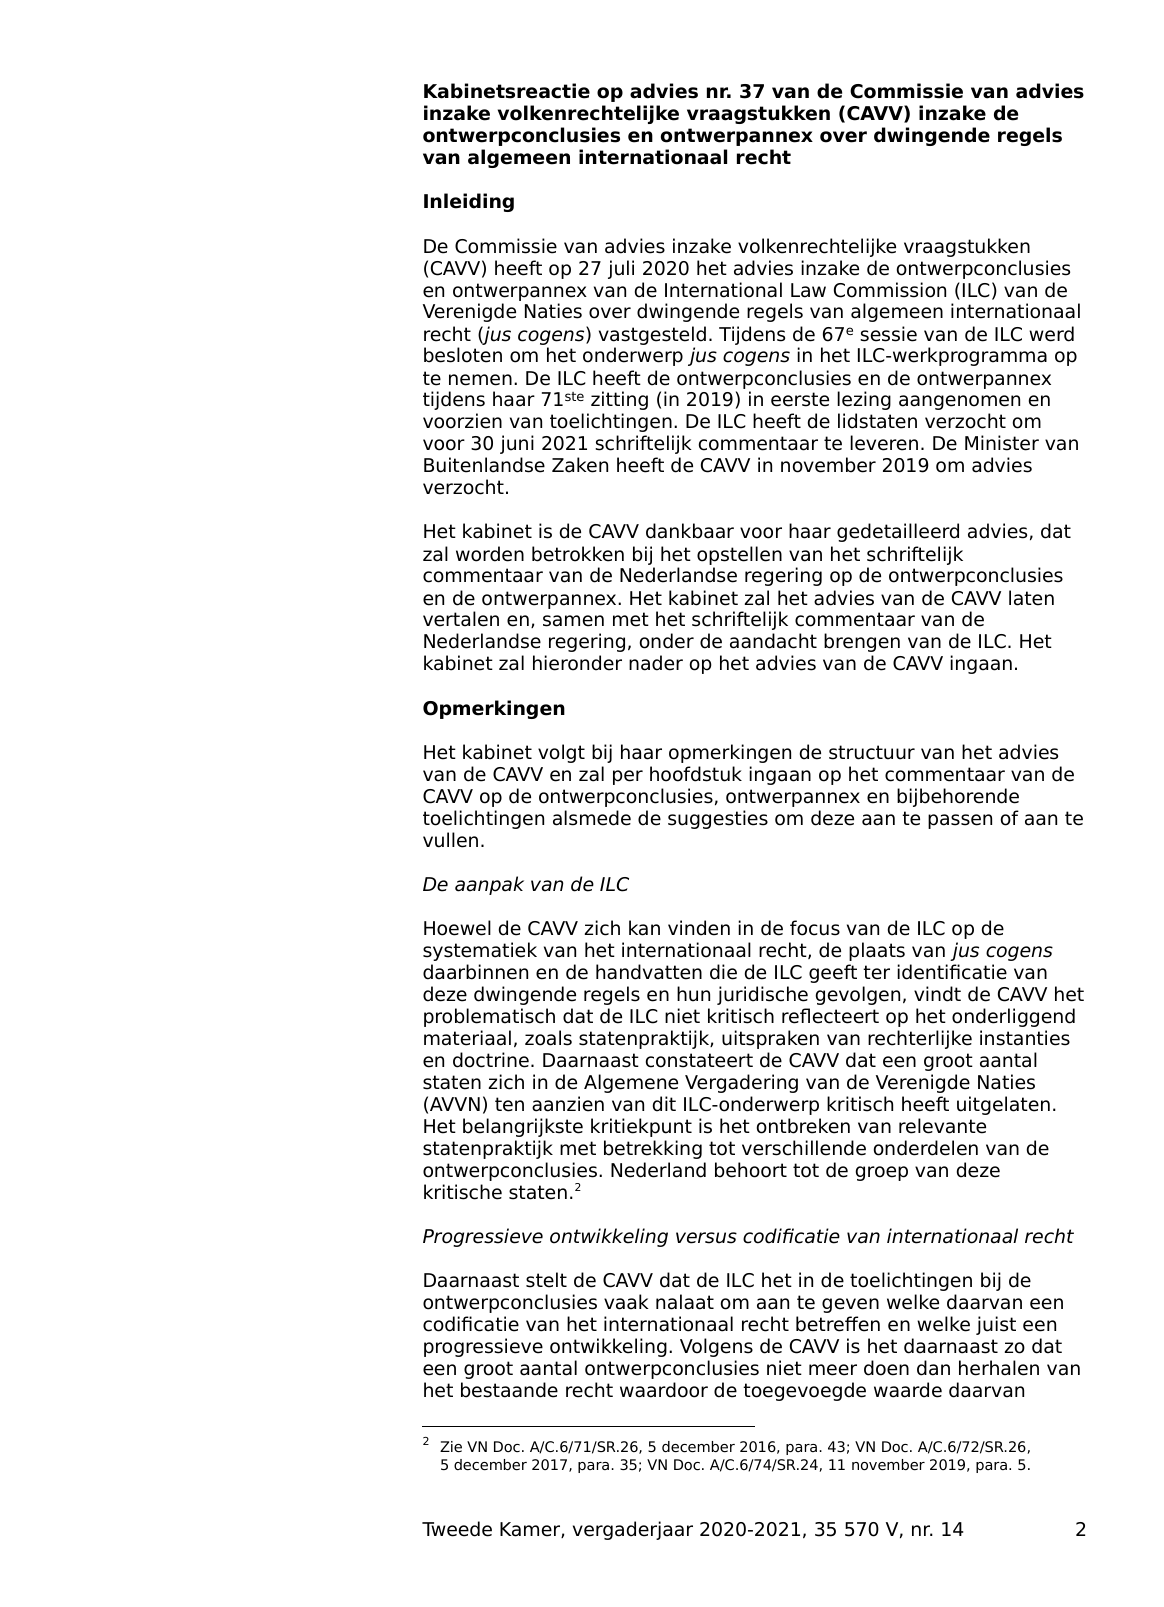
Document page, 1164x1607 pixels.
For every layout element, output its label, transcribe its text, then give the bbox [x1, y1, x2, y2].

text Hoewel de CAVV zich kan vinden in de focus van de ILC op de systematiek van het internationaal recht, de plaats van jus cogens daarbinnen en de handvatten die de ILC geeft ter identificatie van deze dwingende regels en hun juridische gevolgen, vindt de CAVV het problematisch dat de ILC niet kritisch reflecteert op het onderliggend materiaal, zoals statenpraktijk, uitspraken van rechterlijke instanties en doctrine. Daarnaast constateert de CAVV dat een groot aantal staten zich in de Algemene Vergadering van de Verenigde Naties (AVVN) ten aanzien van dit ILC-onderwerp kritisch heeft uitgelaten. Het belangrijkste kritiekpunt is het ontbreken van relevante statenpraktijk met betrekking tot verschillende onderdelen van de ontwerpconclusies. Nederland behoort tot de groep van deze kritische staten. [422, 918, 1087, 1204]
subtitle Kabinetsreactie op advies nr. 37 van de Commissie van advies inzake volkenrechtelijke vraagstukken (CAVV) inzake de ontwerpconclusies en ontwerpannex over dwingende regels van algemeen internationaal recht [422, 81, 1087, 169]
text Zie VN Doc. A/C.6/71/SR.26, 5 december 2016, para. 43; VN Doc. A/C.6/72/SR.26, 5 december 2017, para. 35; VN Doc. A/C.6/74/SR.24, 11 november 2019, para. 5. [422, 1435, 1087, 1474]
subtitle De aanpak van de ILC [422, 874, 1087, 896]
subtitle Opmerkingen [422, 697, 1087, 719]
subtitle Progressieve ontwikkeling versus codificatie van internationaal recht [422, 1226, 1087, 1248]
text Het kabinet is de CAVV dankbaar voor haar gedetailleerd advies, dat zal worden betrokken bij het opstellen van het schriftelijk commentaar van de Nederlandse regering op de ontwerpconclusies en de ontwerpannex. Het kabinet zal het advies van de CAVV laten vertalen en, samen met het schriftelijk commentaar van de Nederlandse regering, onder de aandacht brengen van de ILC. Het kabinet zal hieronder nader op het advies van de CAVV ingaan. [422, 521, 1087, 675]
text Het kabinet volgt bij haar opmerkingen de structuur van het advies van de CAVV en zal per hoofdstuk ingaan op het commentaar van de CAVV op de ontwerpconclusies, ontwerpannex en bijbehorende toelichtingen alsmede de suggesties om deze aan te passen of aan te vullen. [422, 742, 1087, 852]
text De Commissie van advies inzake volkenrechtelijke vraagstukken (CAVV) heeft op 27 juli 2020 het advies inzake de ontwerpconclusies en ontwerpannex van de International Law Commission (ILC) van de Verenigde Naties over dwingende regels van algemeen internationaal recht (jus cogens) vastgesteld. Tijdens de 67e sessie van de ILC werd besloten om het onderwerp jus cogens in het ILC-werkprogramma op te nemen. De ILC heeft de ontwerpconclusies en de ontwerpannex tijdens haar 71ste zitting (in 2019) in eerste lezing aangenomen en voorzien van toelichtingen. De ILC heeft de lidstaten verzocht om voor 30 juni 2021 schriftelijk commentaar te leveren. De Minister van Buitenlandse Zaken heeft de CAVV in november 2019 om advies verzocht. [422, 236, 1087, 499]
text Daarnaast stelt de CAVV dat de ILC het in de toelichtingen bij de ontwerpconclusies vaak nalaat om aan te geven welke daarvan een codificatie van het internationaal recht betreffen en welke juist een progressieve ontwikkeling. Volgens de CAVV is het daarnaast zo dat een groot aantal ontwerpconclusies niet meer doen dan herhalen van het bestaande recht waardoor de toegevoegde waarde daarvan [422, 1270, 1087, 1402]
subtitle Inleiding [422, 191, 1087, 213]
